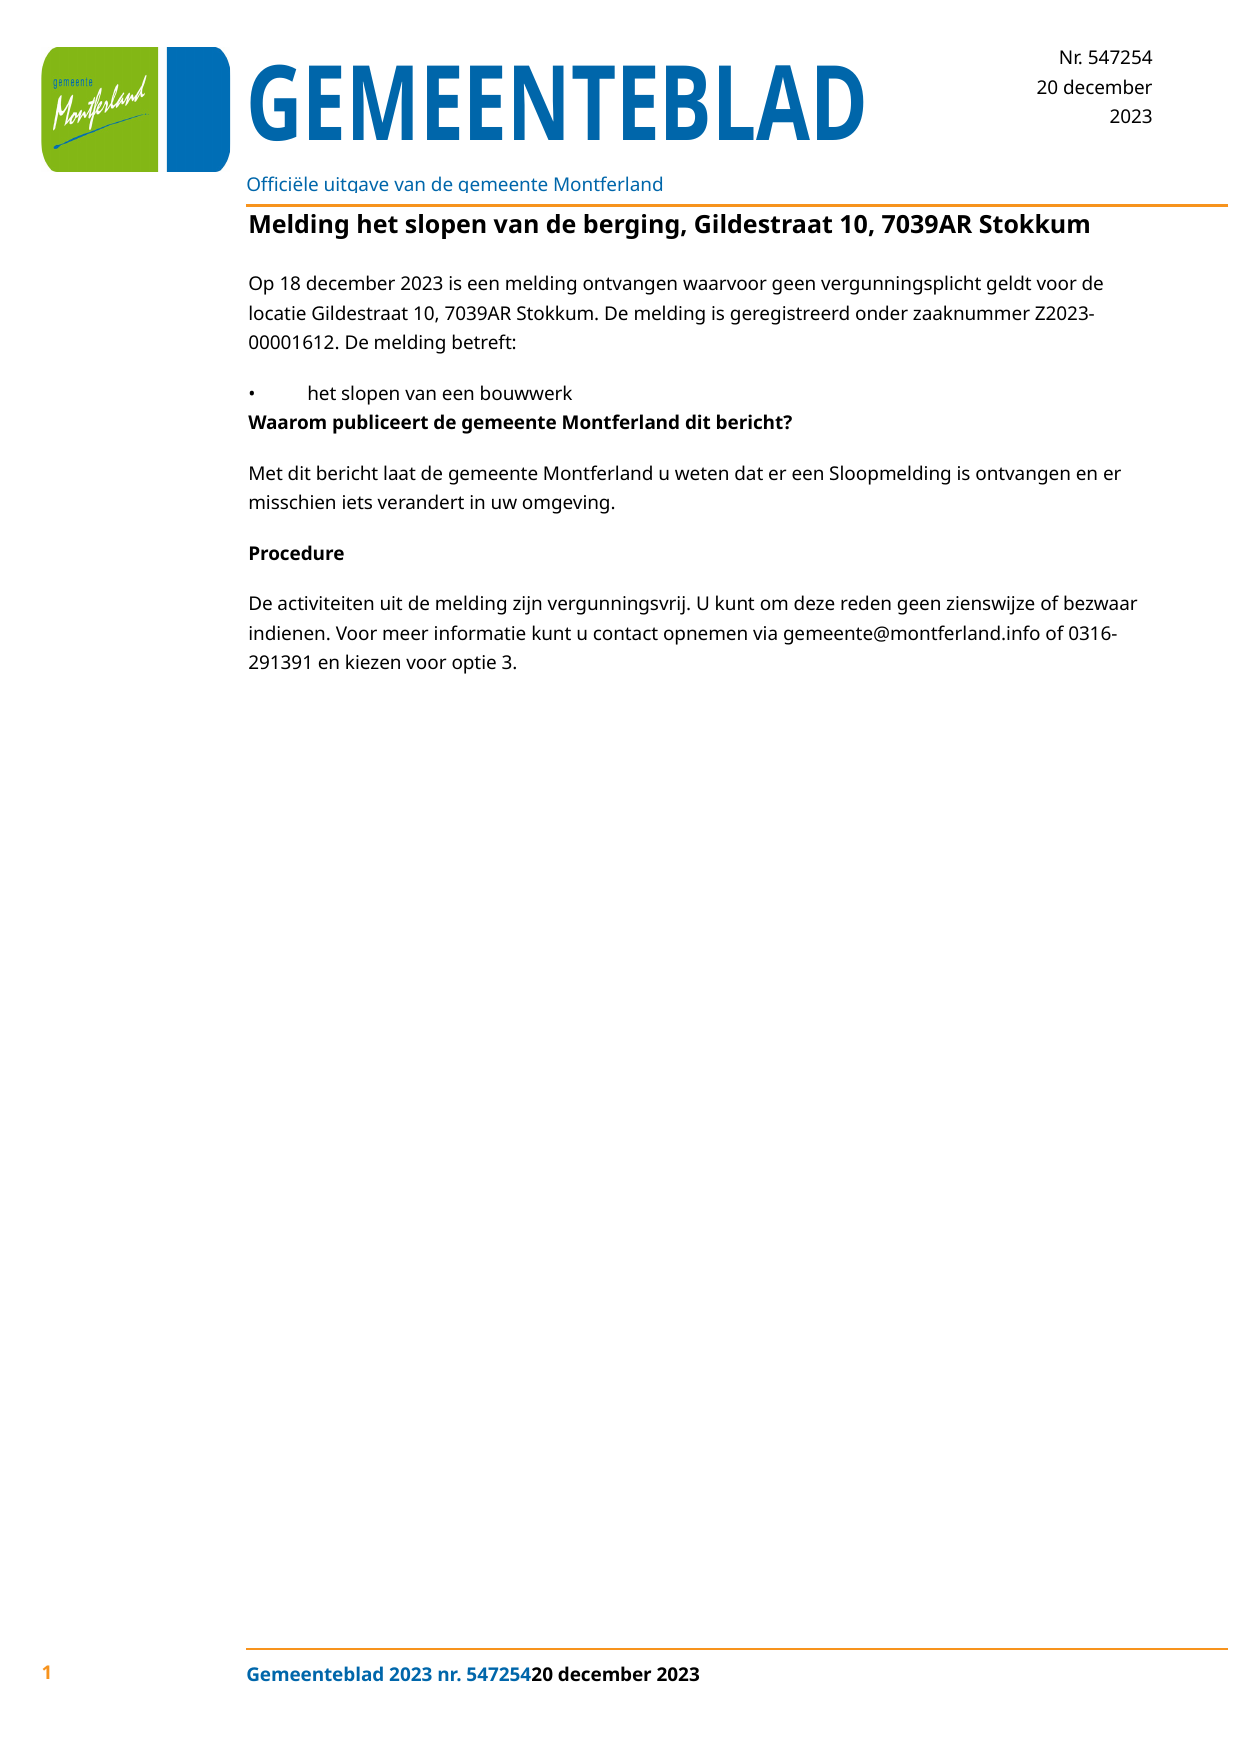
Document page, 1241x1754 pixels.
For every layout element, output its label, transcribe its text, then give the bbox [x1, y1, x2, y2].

text Procedure [248, 540, 1152, 566]
text De activiteiten uit de melding zijn vergunningsvrij. U kunt om deze reden geen zienswijze of bezwaar indienen. Voor meer informatie kunt u contact opnemen via gemeente@montferland.info of 0316-291391 en kiezen voor optie 3. [248, 590, 1152, 675]
text Met dit bericht laat de gemeente Montferland u weten dat er een Sloopmelding is ontvangen en er misschien iets verandert in uw omgeving. [248, 460, 1152, 515]
text Op 18 december 2023 is een melding ontvangen waarvoor geen vergunningsplicht geldt voor de locatie Gildestraat 10, 7039AR Stokkum. De melding is geregistreerd onder zaaknummer Z2023-00001612. De melding betreft: [248, 270, 1152, 355]
text Waarom publiceert de gemeente Montferland dit bericht? [248, 409, 1152, 435]
text Melding het slopen van de berging, Gildestraat 10, 7039AR Stokkum [248, 207, 1152, 241]
picture [41, 47, 231, 172]
list het slopen van een bouwwerk [248, 380, 1152, 406]
